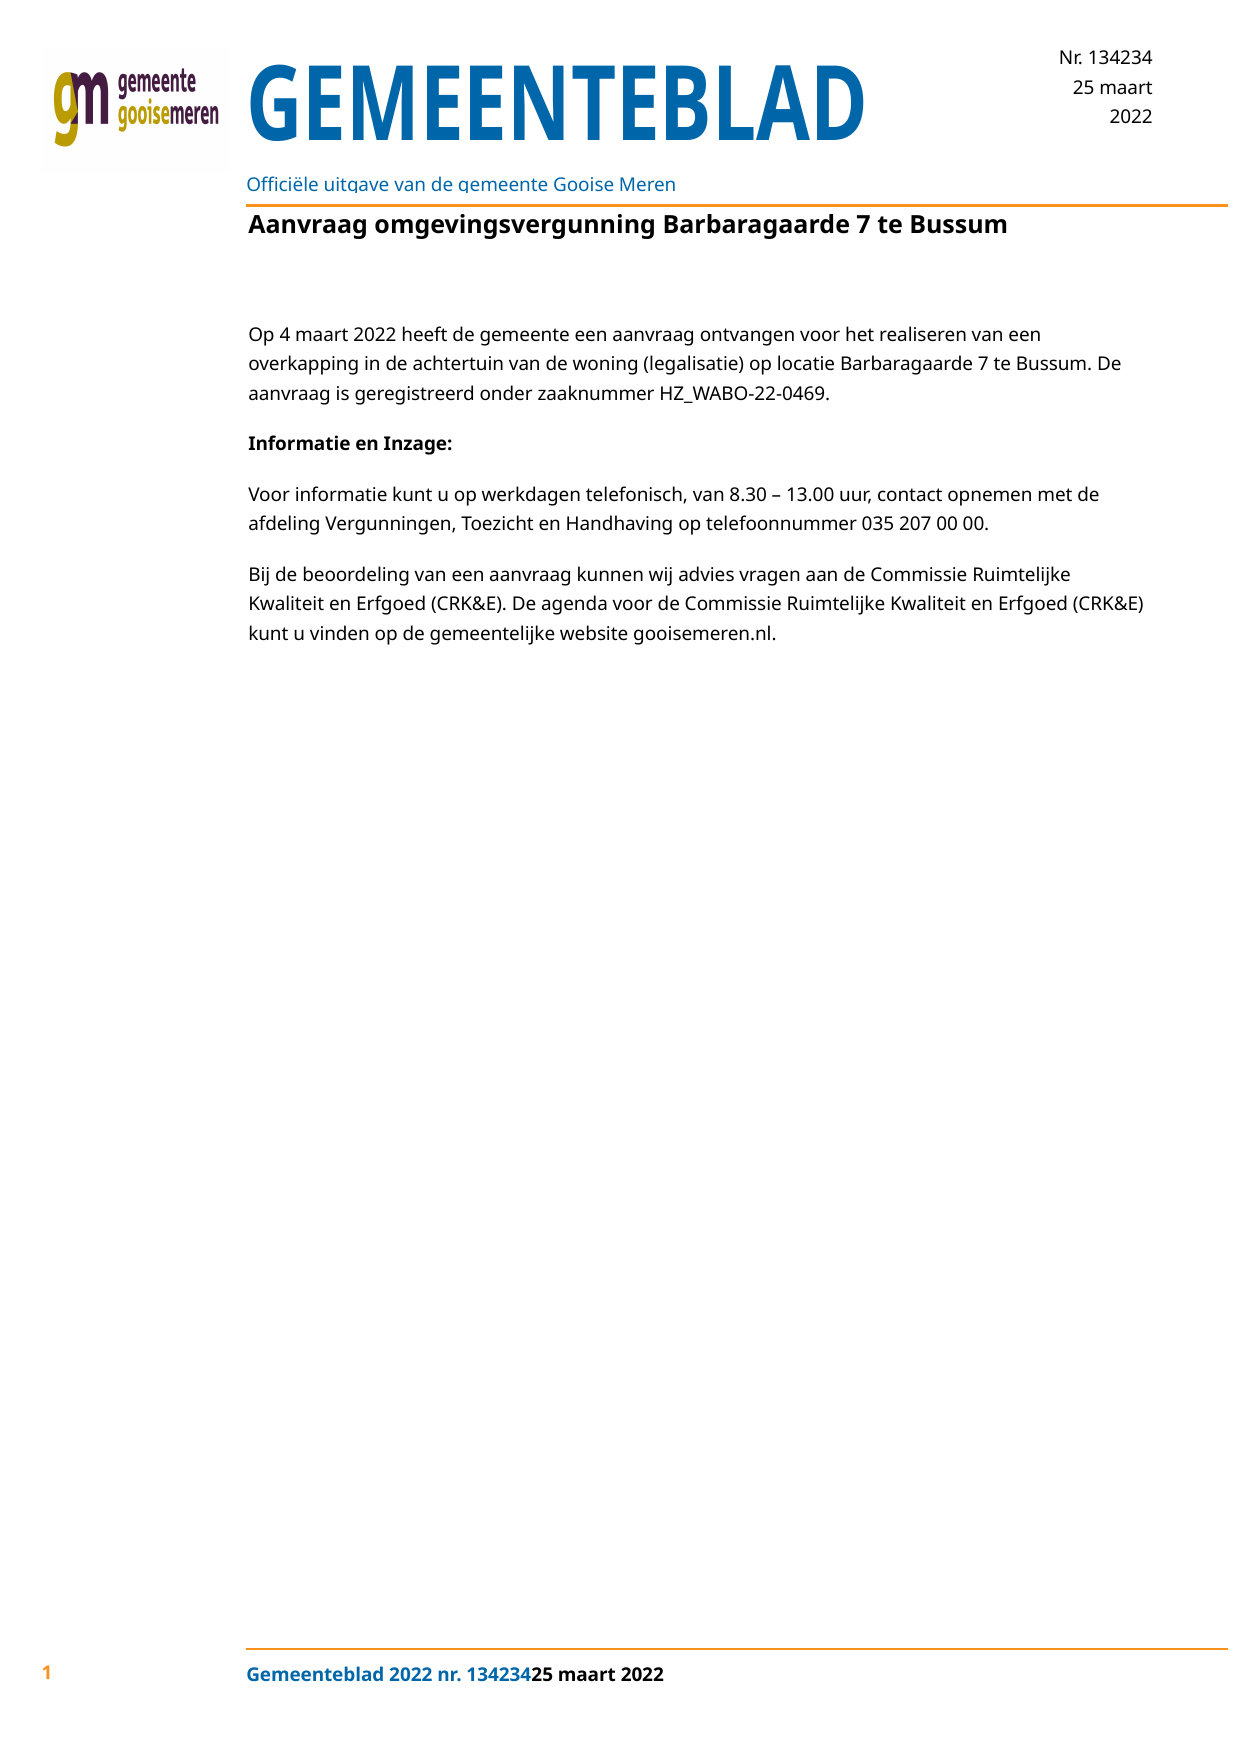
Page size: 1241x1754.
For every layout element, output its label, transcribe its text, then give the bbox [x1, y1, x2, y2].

text Informatie en Inzage: [248, 430, 1152, 456]
text Bij de beoordeling van een aanvraag kunnen wij advies vragen aan de Commissie Ruimtelijke Kwaliteit en Erfgoed (CRK&E). De agenda voor de Commissie Ruimtelijke Kwaliteit en Erfgoed (CRK&E) kunt u vinden op de gemeentelijke website gooisemeren.nl. [248, 561, 1152, 646]
text Op 4 maart 2022 heeft de gemeente een aanvraag ontvangen voor het realiseren van een overkapping in de achtertuin van de woning (legalisatie) op locatie Barbaragaarde 7 te Bussum. De aanvraag is geregistreerd onder zaaknummer HZ_WABO-22-0469. [248, 321, 1152, 406]
text Aanvraag omgevingsvergunning Barbaragaarde 7 te Bussum [248, 207, 1152, 241]
text Voor informatie kunt u op werkdagen telefonisch, van 8.30 – 13.00 uur, contact opnemen met de afdeling Vergunningen, Toezicht en Handhaving op telefoonnummer 035 207 00 00. [248, 481, 1152, 536]
picture [41, 47, 231, 172]
